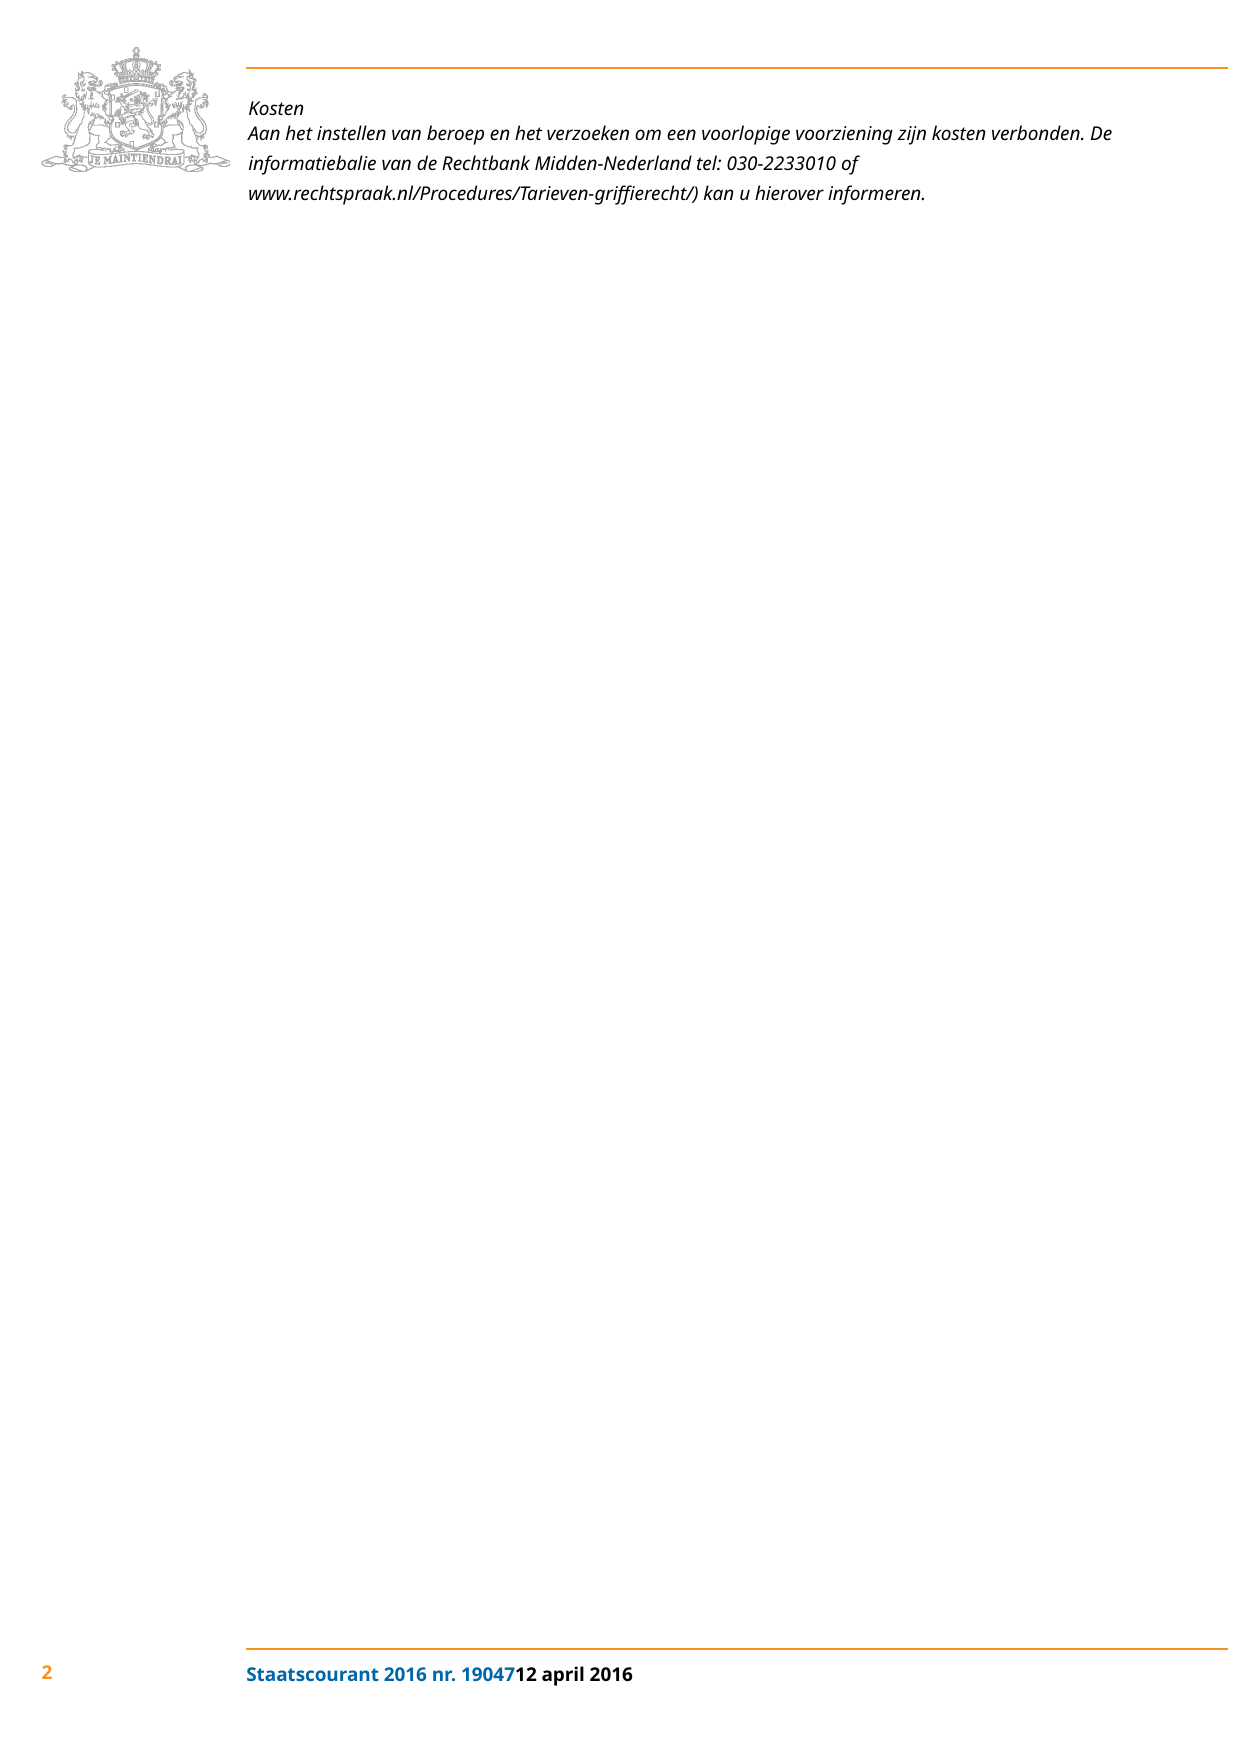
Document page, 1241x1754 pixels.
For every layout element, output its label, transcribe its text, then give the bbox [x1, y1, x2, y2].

picture [41, 47, 231, 172]
text Aan het instellen van beroep en het verzoeken om een voorlopige voorziening zijn kosten verbonden. De informatiebalie van de Rechtbank Midden-Nederland tel: 030-2233010 of www.rechtspraak.nl/Procedures/Tarieven-griffierecht/) kan u hierover informeren. [248, 121, 1152, 205]
text Kosten [248, 95, 1152, 121]
